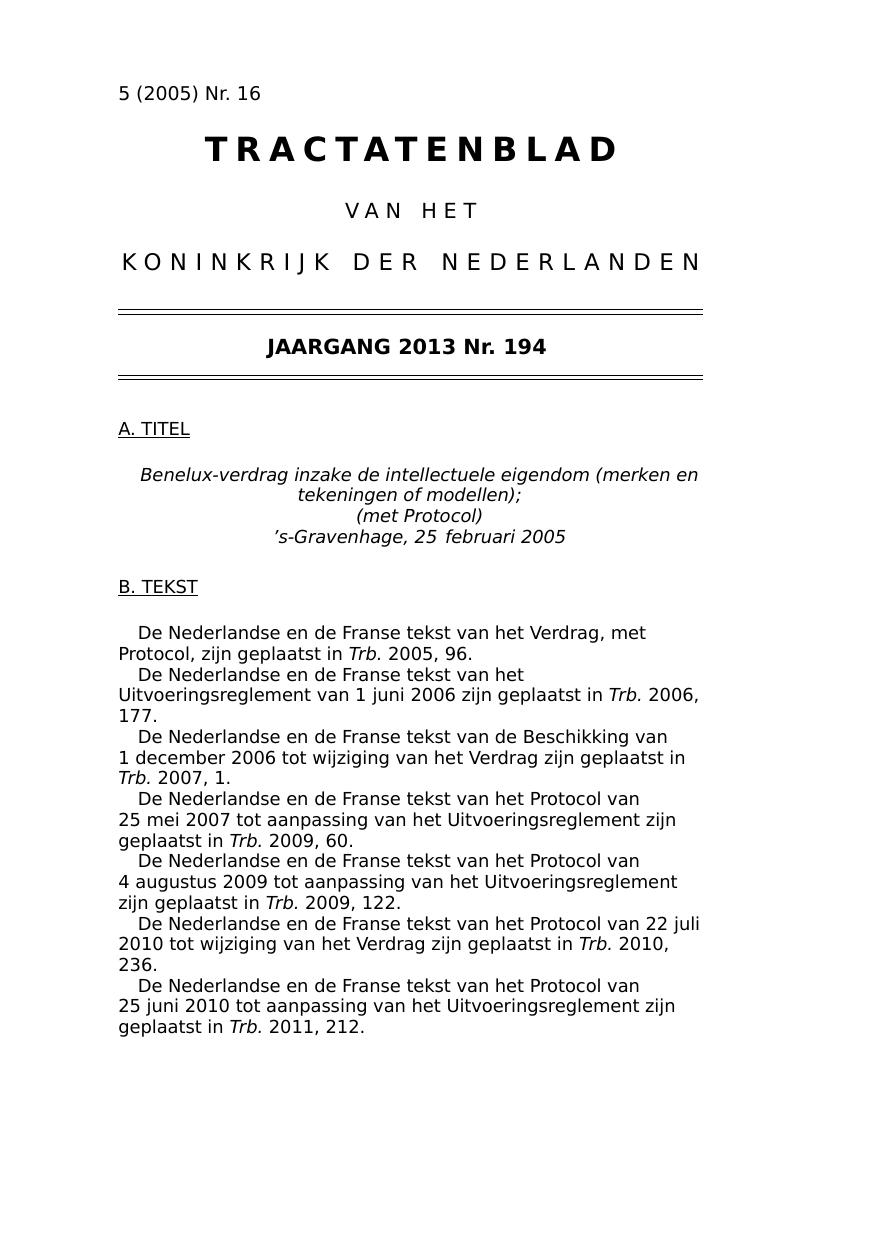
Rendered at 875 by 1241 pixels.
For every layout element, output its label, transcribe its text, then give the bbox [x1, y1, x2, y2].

text 5 (2005) Nr. 16 [118, 83, 703, 105]
text (met Protocol) [118, 506, 703, 527]
text De Nederlandse en de Franse tekst van het Protocol van 4 augustus 2009 tot aanpassing van het Uitvoeringsreglement zijn geplaatst in Trb. 2009, 122. [118, 851, 703, 913]
text Benelux-verdrag inzake de intellectuele eigendom (merken en tekeningen of modellen); [118, 464, 703, 506]
subtitle B. TEKST [118, 577, 703, 598]
text KONINKRIJK DER NEDERLANDEN [118, 249, 703, 276]
text De Nederlandse en de Franse tekst van het Protocol van 25 juni 2010 tot aanpassing van het Uitvoeringsreglement zijn geplaatst in Trb. 2011, 212. [118, 976, 703, 1038]
text De Nederlandse en de Franse tekst van de Beschikking van 1 december 2006 tot wijziging van het Verdrag zijn geplaatst in Trb. 2007, 1. [118, 727, 703, 789]
text De Nederlandse en de Franse tekst van het Protocol van 25 mei 2007 tot aanpassing van het Uitvoeringsreglement zijn geplaatst in Trb. 2009, 60. [118, 789, 703, 851]
text JAARGANG 2013 Nr. 194 [118, 335, 703, 359]
text De Nederlandse en de Franse tekst van het Uitvoeringsreglement van 1 juni 2006 zijn geplaatst in Trb. 2006, 177. [118, 664, 703, 727]
subtitle A. TITEL [118, 419, 703, 439]
text ’s-Gravenhage, 25 februari 2005 [118, 527, 703, 547]
text TRACTATENBLAD [118, 130, 703, 169]
text De Nederlandse en de Franse tekst van het Verdrag, met Protocol, zijn geplaatst in Trb. 2005, 96. [118, 623, 703, 664]
text VAN HET [118, 199, 703, 223]
text De Nederlandse en de Franse tekst van het Protocol van 22 juli 2010 tot wijziging van het Verdrag zijn geplaatst in Trb. 2010, 236. [118, 913, 703, 976]
